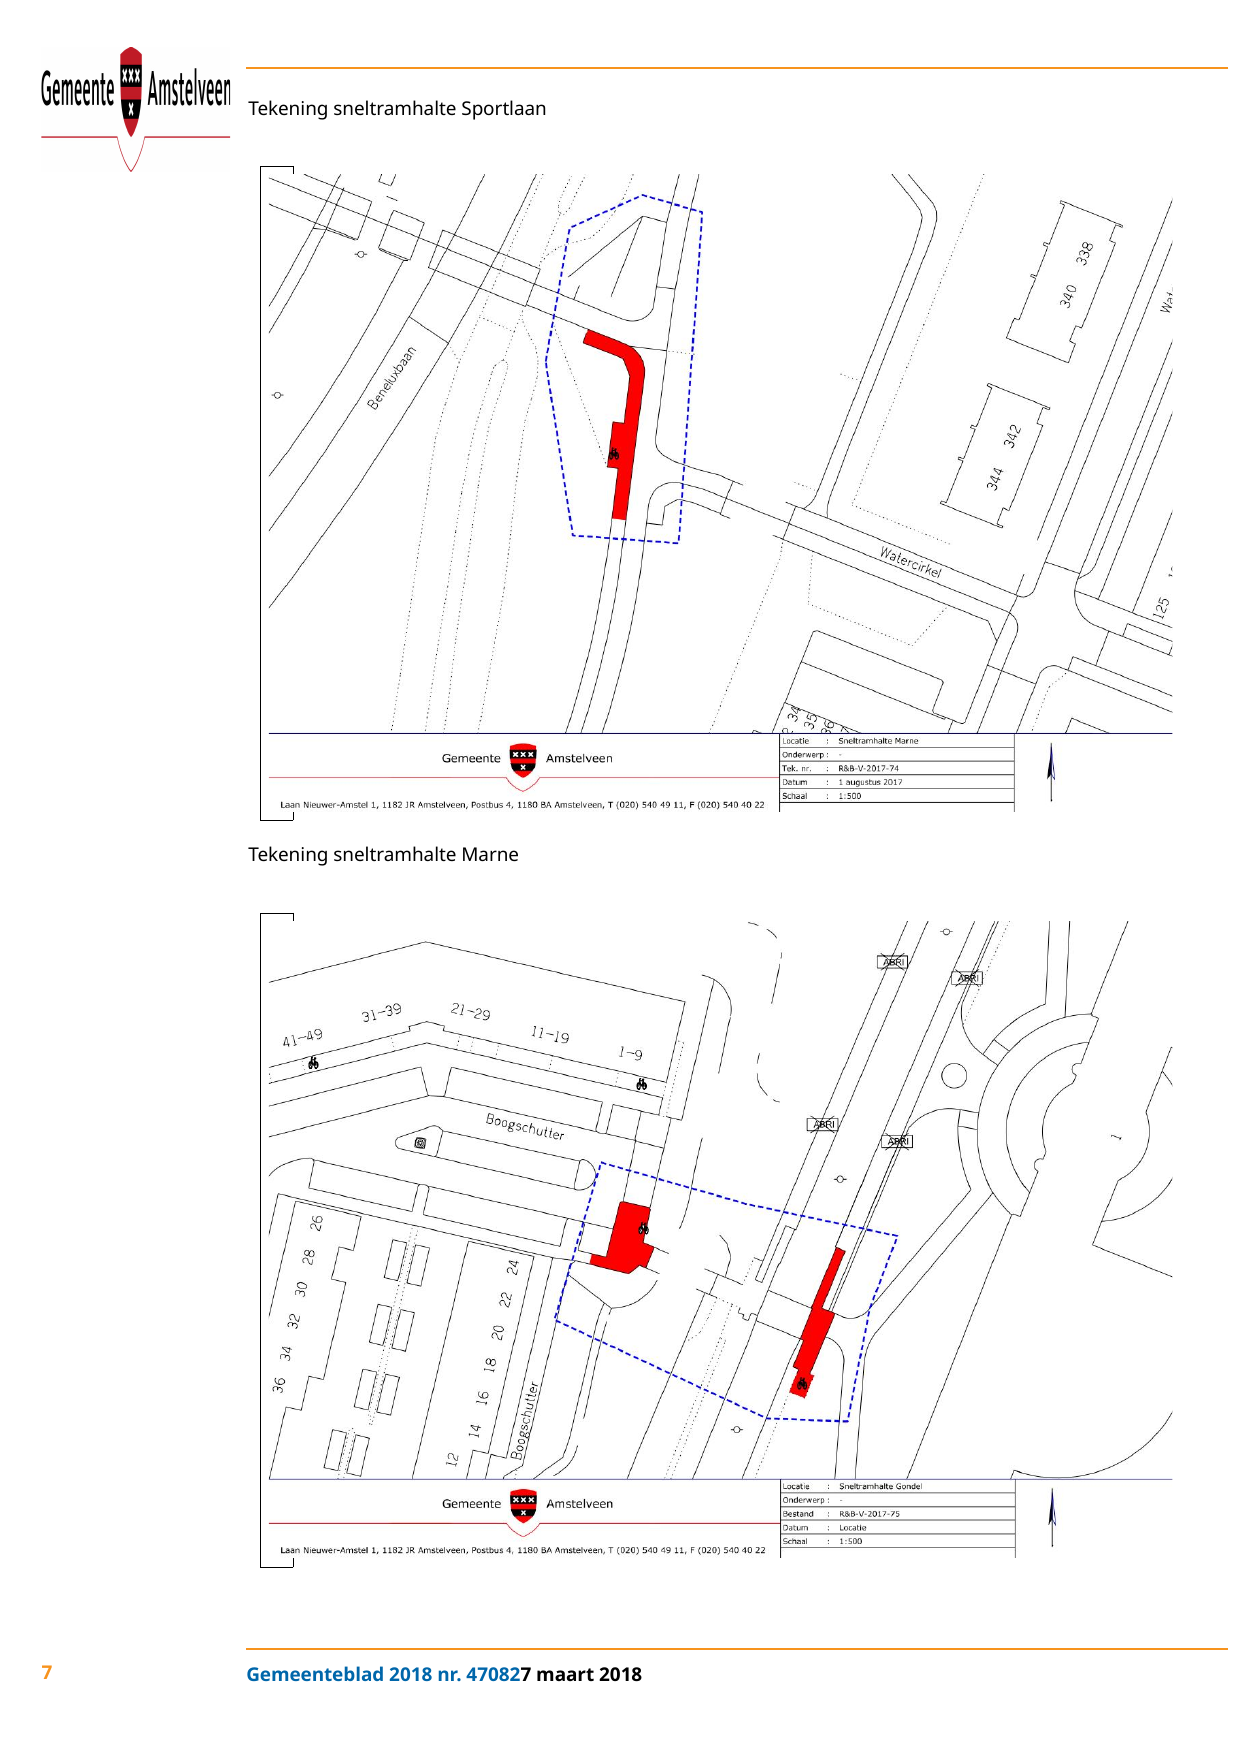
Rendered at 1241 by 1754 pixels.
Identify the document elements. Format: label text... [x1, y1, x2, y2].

picture [41, 47, 231, 172]
text Tekening sneltramhalte Marne [248, 842, 1152, 867]
picture [268, 921, 1173, 1558]
picture [268, 174, 1173, 812]
text Tekening sneltramhalte Sportlaan [248, 95, 1152, 121]
